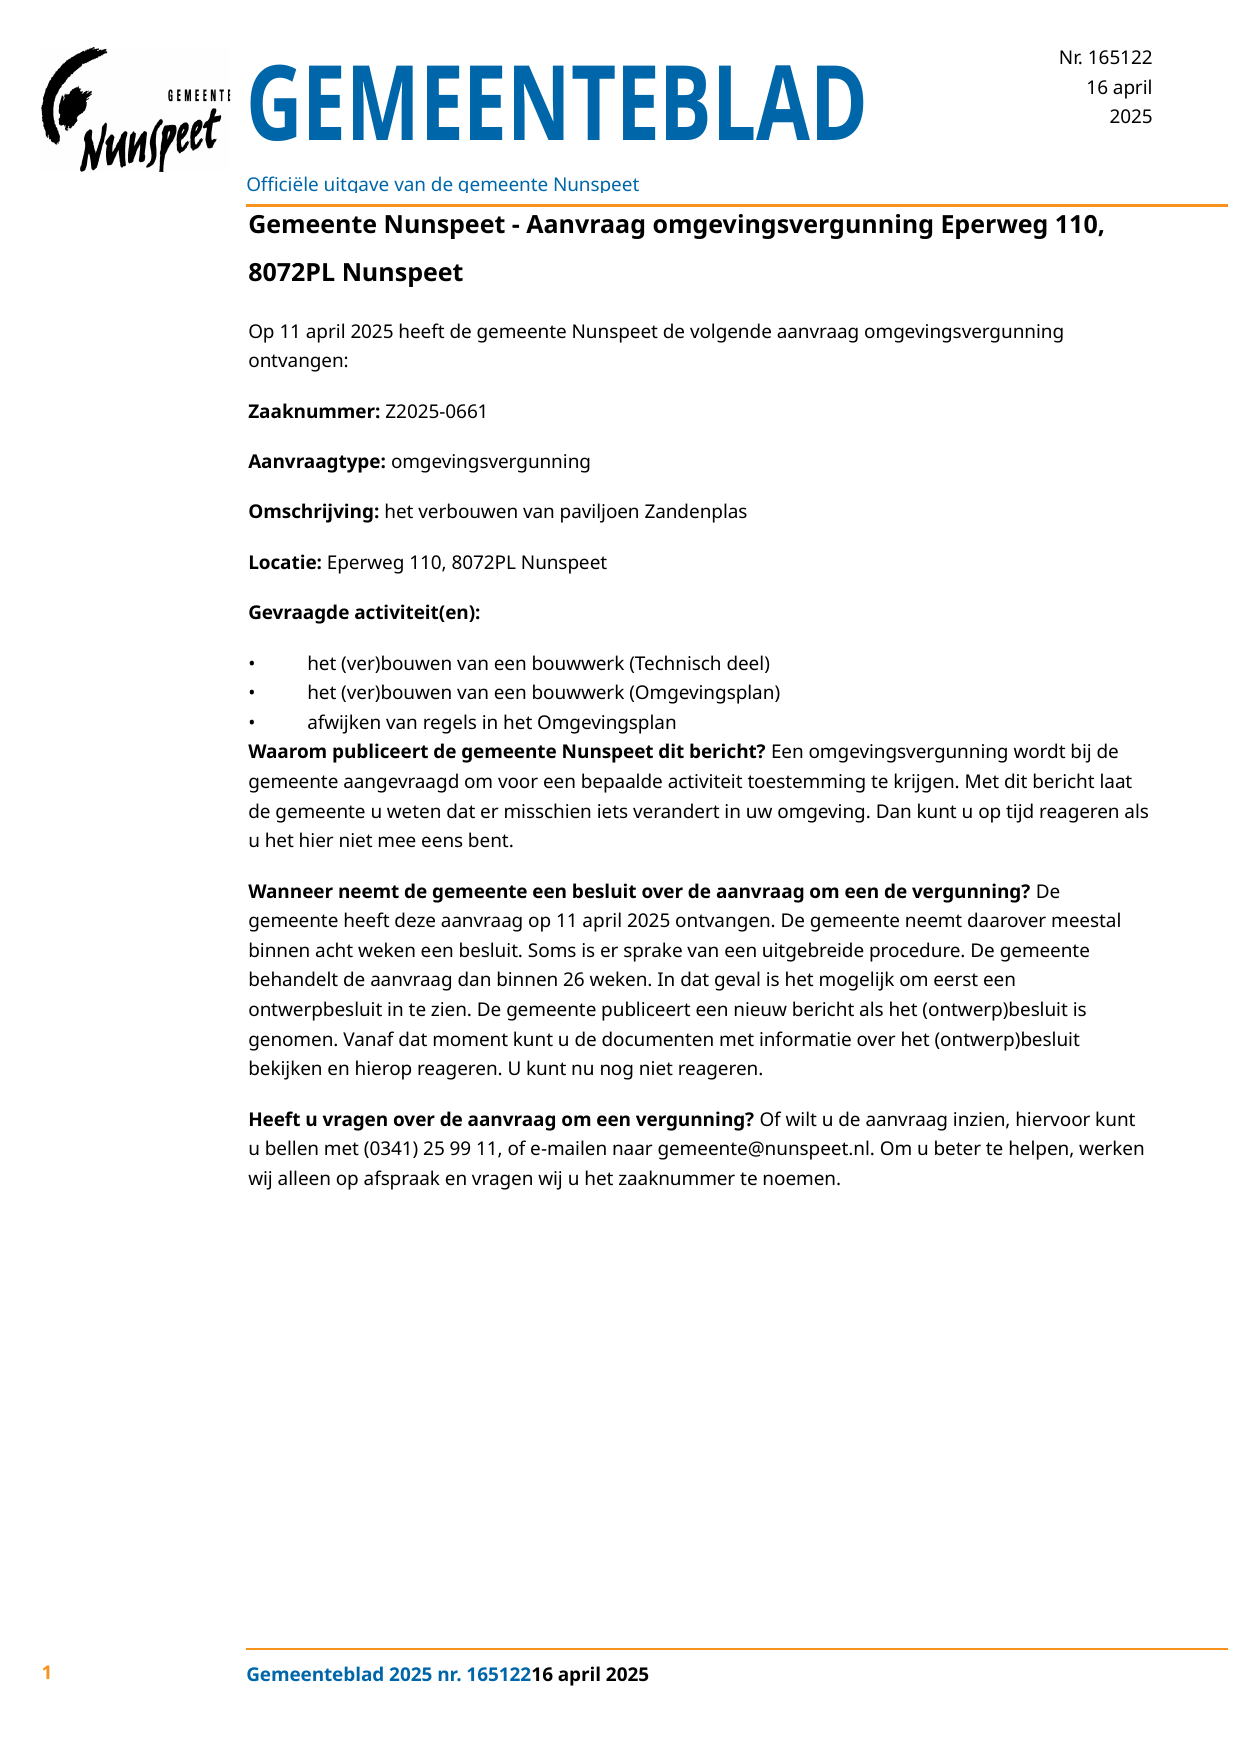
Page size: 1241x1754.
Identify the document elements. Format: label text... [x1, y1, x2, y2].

text Locatie: Eperweg 110, 8072PL Nunspeet [248, 549, 1152, 575]
picture [41, 47, 231, 172]
text Heeft u vragen over de aanvraag om een vergunning? Of wilt u de aanvraag inzien, hiervoor kunt u bellen met (0341) 25 99 11, of e-mailen naar gemeente@nunspeet.nl. Om u beter te helpen, werken wij alleen op afspraak en vragen wij u het zaaknummer te noemen. [248, 1106, 1152, 1191]
text Gemeente Nunspeet - Aanvraag omgevingsvergunning Eperweg 110, 8072PL Nunspeet [248, 207, 1152, 288]
text Aanvraagtype: omgevingsvergunning [248, 448, 1152, 474]
list het (ver)bouwen van een bouwwerk (Omgevingsplan) [248, 679, 1152, 705]
text Omschrijving: het verbouwen van paviljoen Zandenplas [248, 499, 1152, 524]
list het (ver)bouwen van een bouwwerk (Technisch deel) [248, 650, 1152, 676]
list afwijken van regels in het Omgevingsplan [248, 709, 1152, 735]
text Wanneer neemt de gemeente een besluit over de aanvraag om een de vergunning? De gemeente heeft deze aanvraag op 11 april 2025 ontvangen. De gemeente neemt daarover meestal binnen acht weken een besluit. Soms is er sprake van een uitgebreide procedure. De gemeente behandelt de aanvraag dan binnen 26 weken. In dat geval is het mogelijk om eerst een ontwerpbesluit in te zien. De gemeente publiceert een nieuw bericht als het (ontwerp)besluit is genomen. Vanaf dat moment kunt u de documenten met informatie over het (ontwerp)besluit bekijken en hierop reageren. U kunt nu nog niet reageren. [248, 878, 1152, 1081]
text Gevraagde activiteit(en): [248, 599, 1152, 625]
text Waarom publiceert de gemeente Nunspeet dit bericht? Een omgevingsvergunning wordt bij de gemeente aangevraagd om voor een bepaalde activiteit toestemming te krijgen. Met dit bericht laat de gemeente u weten dat er misschien iets verandert in uw omgeving. Dan kunt u op tijd reageren als u het hier niet mee eens bent. [248, 739, 1152, 853]
text Op 11 april 2025 heeft de gemeente Nunspeet de volgende aanvraag omgevingsvergunning ontvangen: [248, 318, 1152, 373]
text Zaaknummer: Z2025-0661 [248, 398, 1152, 424]
